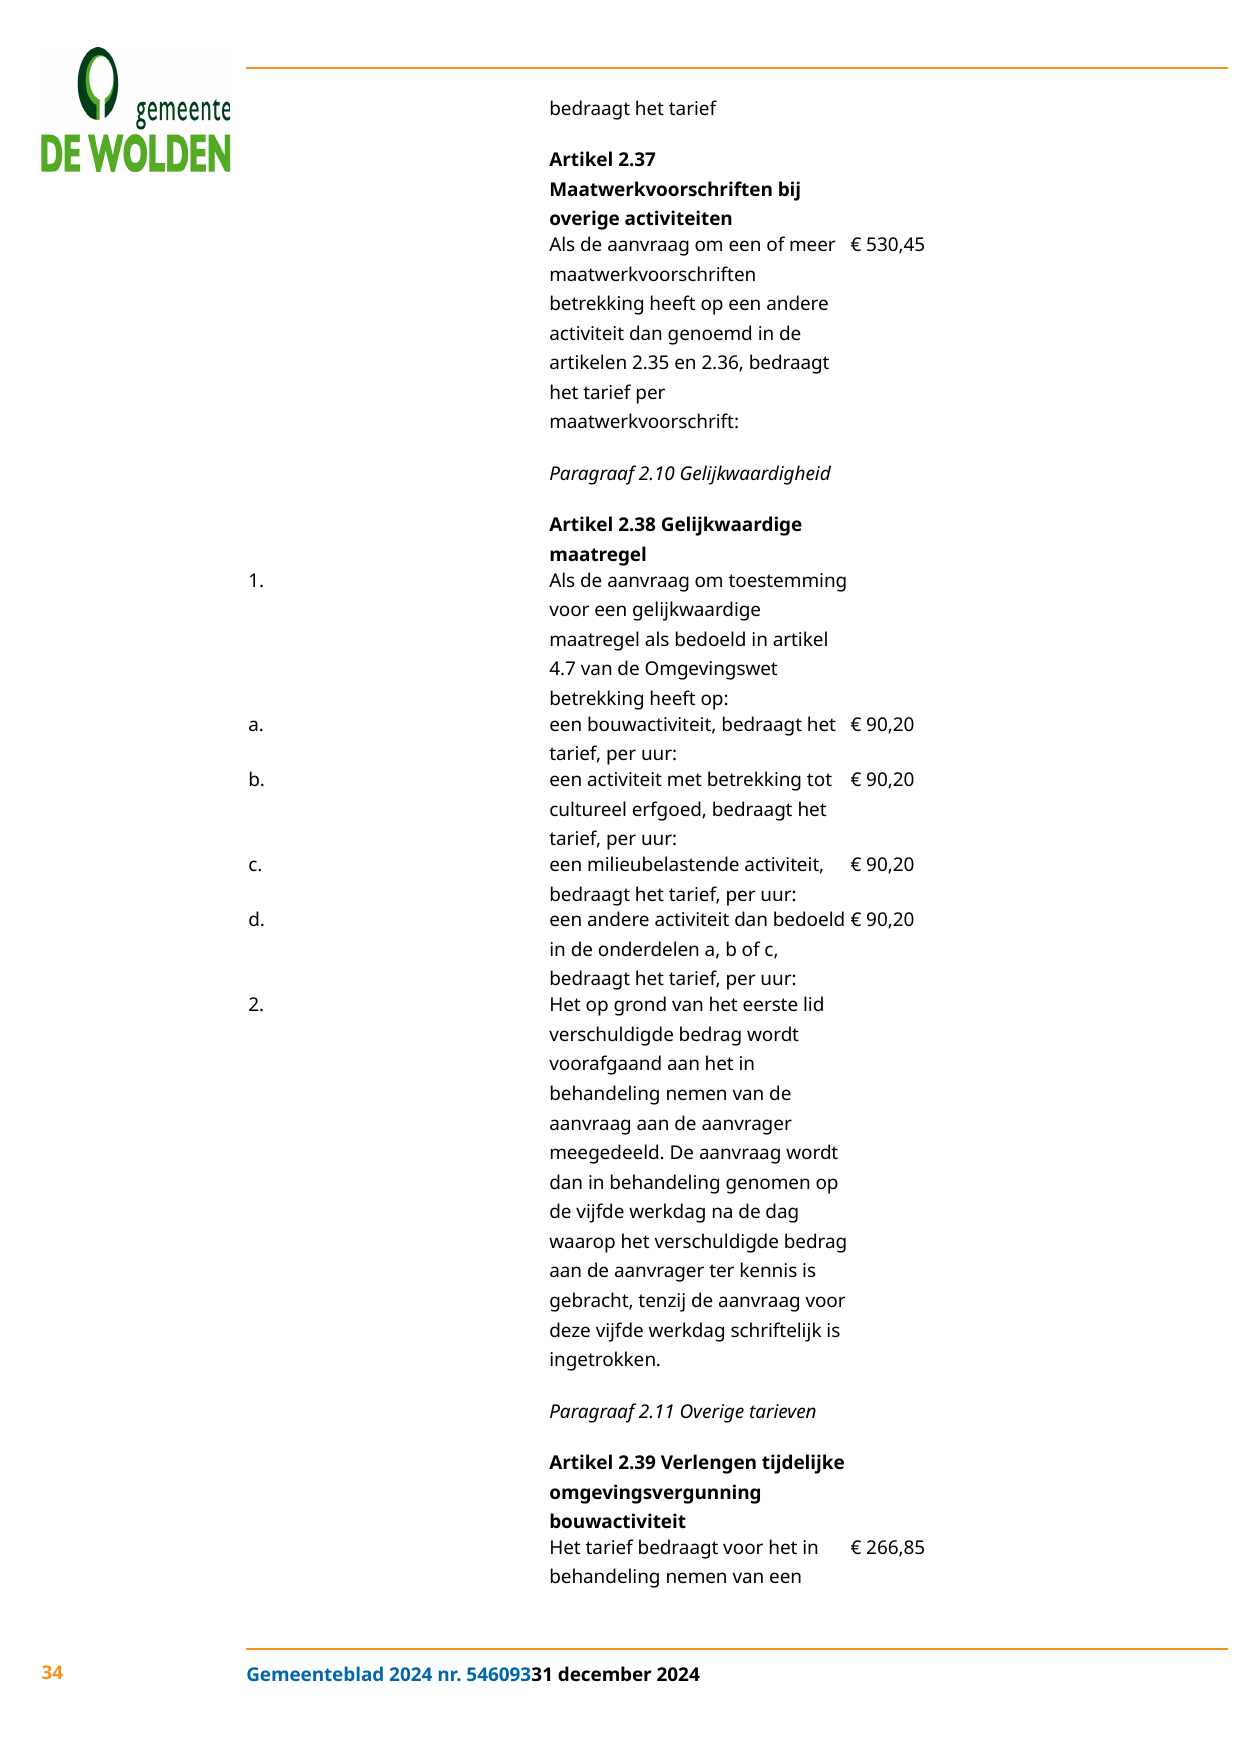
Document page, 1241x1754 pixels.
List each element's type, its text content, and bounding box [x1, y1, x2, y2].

table_cell 1. [248, 567, 549, 711]
table_cell [850, 460, 1152, 486]
table_cell [549, 486, 850, 512]
table_cell een activiteit met betrekking tot cultureel erfgoed, bedraagt het tarief, per uur: [549, 766, 850, 851]
table_cell [549, 434, 850, 460]
table_cell a. [248, 711, 549, 766]
table_cell € 90,20 [850, 851, 1152, 906]
table_cell d. [248, 906, 549, 991]
table_cell Het op grond van het eerste lid verschuldigde bedrag wordt voorafgaand aan het in behandeling nemen van de aanvraag aan de aanvrager meegedeeld. De aanvraag wordt dan in behandeling genomen op de vijfde werkdag na de dag waarop het verschuldigde bedrag aan de aanvrager ter kennis is gebracht, tenzij de aanvraag voor deze vijfde werkdag schriftelijk is ingetrokken. [549, 991, 850, 1372]
table_cell Artikel 2.37 Maatwerkvoorschriften bij overige activiteiten [549, 146, 850, 231]
table_cell € 530,45 [850, 231, 1152, 434]
table_cell [549, 121, 850, 146]
table_cell 2. [248, 991, 549, 1372]
table_cell [850, 121, 1152, 146]
table_cell [248, 1449, 549, 1534]
table_cell Het tarief bedraagt voor het in behandeling nemen van een [549, 1534, 850, 1589]
table_cell Artikel 2.39 Verlengen tijdelijke omgevingsvergunning bouwactiviteit [549, 1449, 850, 1534]
table_cell Paragraaf 2.10 Gelijkwaardigheid [549, 460, 850, 486]
table_cell [850, 95, 1152, 121]
table_cell Als de aanvraag om toestemming voor een gelijkwaardige maatregel als bedoeld in artikel 4.7 van de Omgevingswet betrekking heeft op: [549, 567, 850, 711]
table_cell Artikel 2.38 Gelijkwaardige maatregel [549, 512, 850, 567]
table_cell c. [248, 851, 549, 906]
table_cell [850, 512, 1152, 567]
table_cell [549, 1424, 850, 1449]
table_cell een andere activiteit dan bedoeld in de onderdelen a, b of c, bedraagt het tarief, per uur: [549, 906, 850, 991]
table_cell een bouwactiviteit, bedraagt het tarief, per uur: [549, 711, 850, 766]
table_cell [850, 1424, 1152, 1449]
table_cell [248, 512, 549, 567]
table_cell [850, 567, 1152, 711]
table_cell [248, 460, 549, 486]
table_cell [248, 146, 549, 231]
table_cell [850, 434, 1152, 460]
table_cell [850, 991, 1152, 1372]
table_cell € 90,20 [850, 766, 1152, 851]
table_cell € 266,85 [850, 1534, 1152, 1589]
table_cell [850, 486, 1152, 512]
table_cell € 90,20 [850, 711, 1152, 766]
table_cell [248, 95, 549, 121]
table_cell [850, 1372, 1152, 1398]
table_cell [248, 1424, 549, 1449]
table_cell [248, 1534, 549, 1589]
table_cell [850, 1398, 1152, 1423]
table_cell bedraagt het tarief [549, 95, 850, 121]
table_cell [850, 146, 1152, 231]
table_cell [248, 1372, 549, 1398]
table_cell [248, 434, 549, 460]
table_cell b. [248, 766, 549, 851]
table_cell Paragraaf 2.11 Overige tarieven [549, 1398, 850, 1423]
table_cell [248, 486, 549, 512]
picture [41, 47, 231, 172]
table_cell [248, 1398, 549, 1423]
table_cell een milieubelastende activiteit, bedraagt het tarief, per uur: [549, 851, 850, 906]
table_cell Als de aanvraag om een of meer maatwerkvoorschriften betrekking heeft op een andere activiteit dan genoemd in de artikelen 2.35 en 2.36, bedraagt het tarief per maatwerkvoorschrift: [549, 231, 850, 434]
table_cell [248, 121, 549, 146]
table_cell [850, 1449, 1152, 1534]
table_cell [248, 231, 549, 434]
table_cell € 90,20 [850, 906, 1152, 991]
table_cell [549, 1372, 850, 1398]
